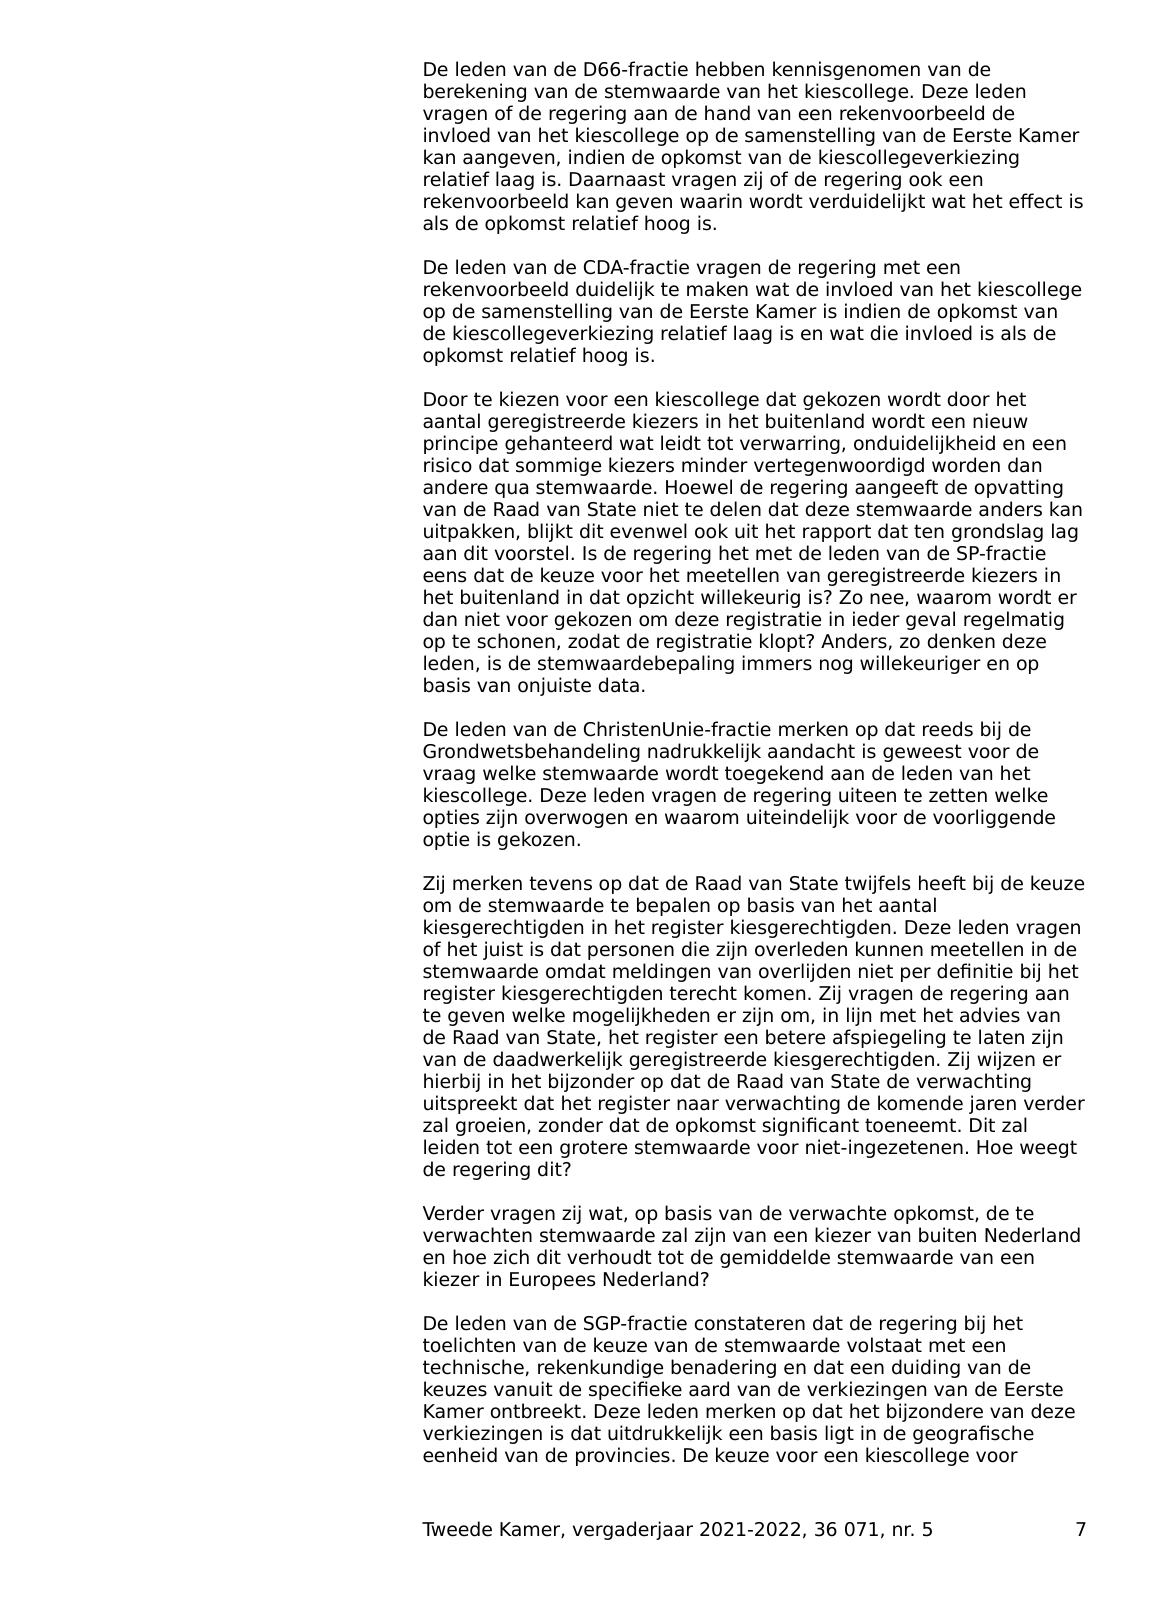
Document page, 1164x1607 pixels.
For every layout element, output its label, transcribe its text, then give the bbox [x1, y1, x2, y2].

text De leden van de ChristenUnie-fractie merken op dat reeds bij de Grondwetsbehandeling nadrukkelijk aandacht is geweest voor de vraag welke stemwaarde wordt toegekend aan de leden van het kiescollege. Deze leden vragen de regering uiteen te zetten welke opties zijn overwogen en waarom uiteindelijk voor de voorliggende optie is gekozen. [422, 719, 1087, 851]
text Verder vragen zij wat, op basis van de verwachte opkomst, de te verwachten stemwaarde zal zijn van een kiezer van buiten Nederland en hoe zich dit verhoudt tot de gemiddelde stemwaarde van een kiezer in Europees Nederland? [422, 1203, 1087, 1291]
text Door te kiezen voor een kiescollege dat gekozen wordt door het aantal geregistreerde kiezers in het buitenland wordt een nieuw principe gehanteerd wat leidt tot verwarring, onduidelijkheid en een risico dat sommige kiezers minder vertegenwoordigd worden dan andere qua stemwaarde. Hoewel de regering aangeeft de opvatting van de Raad van State niet te delen dat deze stemwaarde anders kan uitpakken, blijkt dit evenwel ook uit het rapport dat ten grondslag lag aan dit voorstel. Is de regering het met de leden van de SP-fractie eens dat de keuze voor het meetellen van geregistreerde kiezers in het buitenland in dat opzicht willekeurig is? Zo nee, waarom wordt er dan niet voor gekozen om deze registratie in ieder geval regelmatig op te schonen, zodat de registratie klopt? Anders, zo denken deze leden, is de stemwaardebepaling immers nog willekeuriger en op basis van onjuiste data. [422, 389, 1087, 697]
text De leden van de CDA-fractie vragen de regering met een rekenvoorbeeld duidelijk te maken wat de invloed van het kiescollege op de samenstelling van de Eerste Kamer is indien de opkomst van de kiescollegeverkiezing relatief laag is en wat die invloed is als de opkomst relatief hoog is. [422, 257, 1087, 367]
text Zij merken tevens op dat de Raad van State twijfels heeft bij de keuze om de stemwaarde te bepalen op basis van het aantal kiesgerechtigden in het register kiesgerechtigden. Deze leden vragen of het juist is dat personen die zijn overleden kunnen meetellen in de stemwaarde omdat meldingen van overlijden niet per definitie bij het register kiesgerechtigden terecht komen. Zij vragen de regering aan te geven welke mogelijkheden er zijn om, in lijn met het advies van de Raad van State, het register een betere afspiegeling te laten zijn van de daadwerkelijk geregistreerde kiesgerechtigden. Zij wijzen er hierbij in het bijzonder op dat de Raad van State de verwachting uitspreekt dat het register naar verwachting de komende jaren verder zal groeien, zonder dat de opkomst significant toeneemt. Dit zal leiden tot een grotere stemwaarde voor niet-ingezetenen. Hoe weegt de regering dit? [422, 873, 1087, 1181]
text De leden van de D66-fractie hebben kennisgenomen van de berekening van de stemwaarde van het kiescollege. Deze leden vragen of de regering aan de hand van een rekenvoorbeeld de invloed van het kiescollege op de samenstelling van de Eerste Kamer kan aangeven, indien de opkomst van de kiescollegeverkiezing relatief laag is. Daarnaast vragen zij of de regering ook een rekenvoorbeeld kan geven waarin wordt verduidelijkt wat het effect is als de opkomst relatief hoog is. [422, 59, 1087, 235]
text De leden van de SGP-fractie constateren dat de regering bij het toelichten van de keuze van de stemwaarde volstaat met een technische, rekenkundige benadering en dat een duiding van de keuzes vanuit de specifieke aard van de verkiezingen van de Eerste Kamer ontbreekt. Deze leden merken op dat het bijzondere van deze verkiezingen is dat uitdrukkelijk een basis ligt in de geografische eenheid van de provincies. De keuze voor een kiescollege voor [422, 1313, 1087, 1467]
